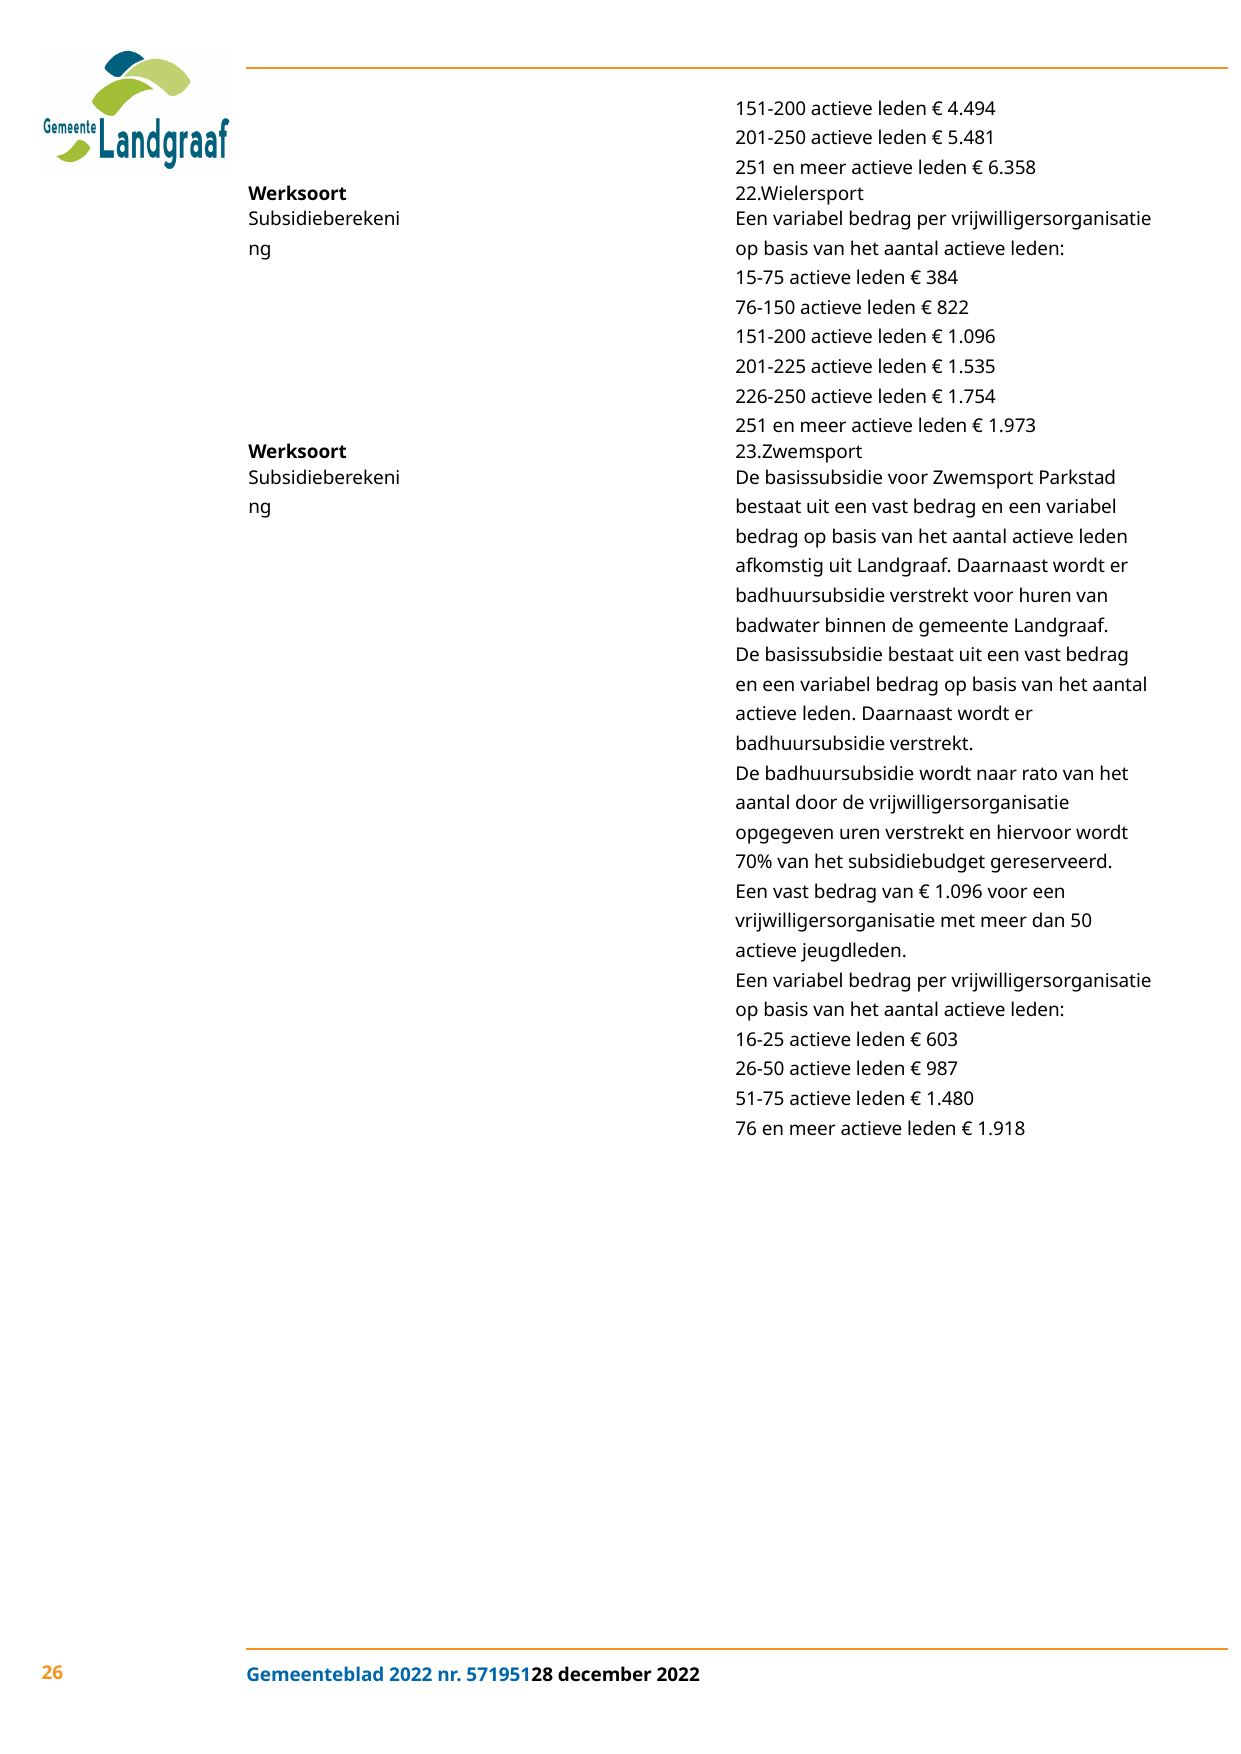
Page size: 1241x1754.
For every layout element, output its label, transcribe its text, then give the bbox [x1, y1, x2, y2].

table_cell [410, 438, 573, 464]
table_cell [410, 180, 573, 205]
table_cell 151-200 actieve leden € 4.494 201-250 actieve leden € 5.481 251 en meer actieve leden € 6.358 [735, 95, 1152, 180]
table_cell [573, 180, 735, 205]
table_cell Subsidieberekening [248, 464, 410, 1141]
table_cell [410, 205, 573, 438]
table_cell Werksoort [248, 438, 410, 464]
picture [41, 47, 231, 172]
table_cell Een variabel bedrag per vrijwilligersorganisatie op basis van het aantal actieve leden: 15-75 actieve leden € 384 76-150 actieve leden € 822 151-200 actieve leden € 1.096 201-225 actieve leden € 1.535 226-250 actieve leden € 1.754 251 en meer actieve leden € 1.973 [735, 205, 1152, 438]
table_cell De basissubsidie voor Zwemsport Parkstad bestaat uit een vast bedrag en een variabel bedrag op basis van het aantal actieve leden afkomstig uit Landgraaf. Daarnaast wordt er badhuursubsidie verstrekt voor huren van badwater binnen de gemeente Landgraaf. De basissubsidie bestaat uit een vast bedrag en een variabel bedrag op basis van het aantal actieve leden. Daarnaast wordt er badhuursubsidie verstrekt. De badhuursubsidie wordt naar rato van het aantal door de vrijwilligersorganisatie opgegeven uren verstrekt en hiervoor wordt 70% van het subsidiebudget gereserveerd. Een vast bedrag van € 1.096 voor een vrijwilligersorganisatie met meer dan 50 actieve jeugdleden. Een variabel bedrag per vrijwilligersorganisatie op basis van het aantal actieve leden: 16-25 actieve leden € 603 26-50 actieve leden € 987 51-75 actieve leden € 1.480 76 en meer actieve leden € 1.918 [735, 464, 1152, 1141]
table_cell 23.Zwemsport [735, 438, 1152, 464]
table_cell [573, 438, 735, 464]
table_cell [573, 95, 735, 180]
table_cell [410, 464, 573, 1141]
table_cell [410, 95, 573, 180]
table_cell Subsidieberekening [248, 205, 410, 438]
table_cell [248, 95, 410, 180]
table_cell [573, 464, 735, 1141]
table_cell Werksoort [248, 180, 410, 205]
table_cell 22.Wielersport [735, 180, 1152, 205]
table_cell [573, 205, 735, 438]
